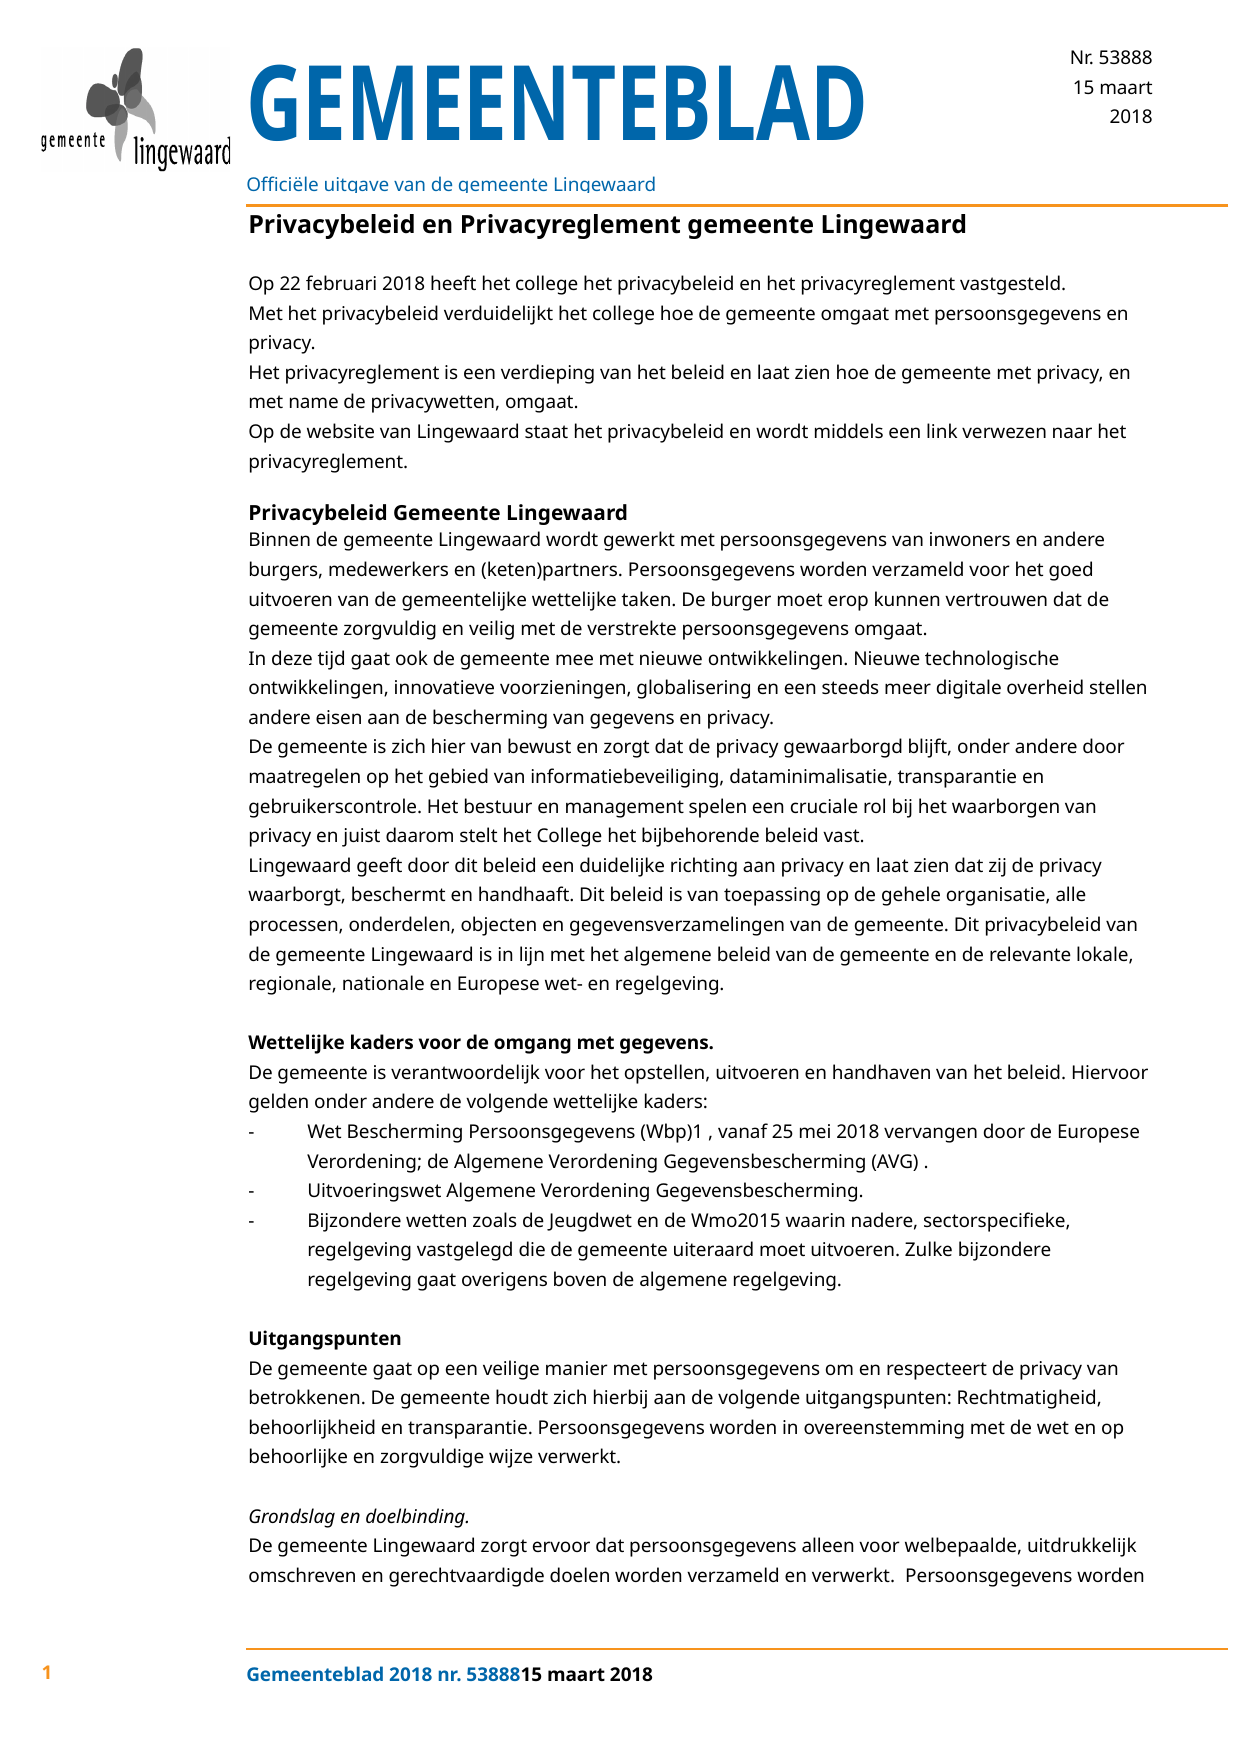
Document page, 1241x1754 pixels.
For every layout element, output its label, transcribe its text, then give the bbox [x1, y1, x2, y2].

text Op de website van Lingewaard staat het privacybeleid en wordt middels een link verwezen naar het privacyreglement. [248, 418, 1152, 473]
text De gemeente Lingewaard zorgt ervoor dat persoonsgegevens alleen voor welbepaalde, uitdrukkelijk omschreven en gerechtvaardigde doelen worden verzameld en verwerkt. Persoonsgegevens worden [248, 1532, 1152, 1588]
text Grondslag en doelbinding. [248, 1503, 1152, 1529]
text De gemeente is verantwoordelijk voor het opstellen, uitvoeren en handhaven van het beleid. Hiervoor gelden onder andere de volgende wettelijke kaders: [248, 1059, 1152, 1114]
text Uitgangspunten [248, 1325, 1152, 1351]
list Bijzondere wetten zoals de Jeugdwet en de Wmo2015 waarin nadere, sectorspecifieke, regelgeving vastgelegd die de gemeente uiteraard moet uitvoeren. Zulke bijzondere regelgeving gaat overigens boven de algemene regelgeving. [248, 1207, 1152, 1292]
text Wettelijke kaders voor de omgang met gegevens. [248, 1029, 1152, 1055]
text Privacybeleid en Privacyreglement gemeente Lingewaard [248, 207, 1152, 241]
text Met het privacybeleid verduidelijkt het college hoe de gemeente omgaat met persoonsgegevens en privacy. [248, 300, 1152, 355]
text De gemeente gaat op een veilige manier met persoonsgegevens om en respecteert de privacy van betrokkenen. De gemeente houdt zich hierbij aan de volgende uitgangspunten: Rechtmatigheid, behoorlijkheid en transparantie. Persoonsgegevens worden in overeenstemming met de wet en op behoorlijke en zorgvuldige wijze verwerkt. [248, 1355, 1152, 1469]
list Uitvoeringswet Algemene Verordening Gegevensbescherming. [248, 1177, 1152, 1203]
text De gemeente is zich hier van bewust en zorgt dat de privacy gewaarborgd blijft, onder andere door maatregelen op het gebied van informatiebeveiliging, dataminimalisatie, transparantie en gebruikerscontrole. Het bestuur en management spelen een cruciale rol bij het waarborgen van privacy en juist daarom stelt het College het bijbehorende beleid vast. [248, 734, 1152, 848]
text Op 22 februari 2018 heeft het college het privacybeleid en het privacyreglement vastgesteld. [248, 270, 1152, 296]
list Wet Bescherming Persoonsgegevens (Wbp)1 , vanaf 25 mei 2018 vervangen door de Europese Verordening; de Algemene Verordening Gegevensbescherming (AVG) . [248, 1118, 1152, 1174]
text In deze tijd gaat ook de gemeente mee met nieuwe ontwikkelingen. Nieuwe technologische ontwikkelingen, innovatieve voorzieningen, globalisering en een steeds meer digitale overheid stellen andere eisen aan de bescherming van gegevens en privacy. [248, 645, 1152, 730]
text Lingewaard geeft door dit beleid een duidelijke richting aan privacy en laat zien dat zij de privacy waarborgt, beschermt en handhaaft. Dit beleid is van toepassing op de gehele organisatie, alle processen, onderdelen, objecten en gegevensverzamelingen van de gemeente. Dit privacybeleid van de gemeente Lingewaard is in lijn met het algemene beleid van de gemeente en de relevante lokale, regionale, nationale en Europese wet- en regelgeving. [248, 852, 1152, 996]
text Privacybeleid Gemeente Lingewaard [248, 498, 1152, 527]
picture [41, 47, 231, 172]
text Het privacyreglement is een verdieping van het beleid en laat zien hoe de gemeente met privacy, en met name de privacywetten, omgaat. [248, 359, 1152, 414]
text Binnen de gemeente Lingewaard wordt gewerkt met persoonsgegevens van inwoners en andere burgers, medewerkers en (keten)partners. Persoonsgegevens worden verzameld voor het goed uitvoeren van de gemeentelijke wettelijke taken. De burger moet erop kunnen vertrouwen dat de gemeente zorgvuldig en veilig met de verstrekte persoonsgegevens omgaat. [248, 527, 1152, 641]
